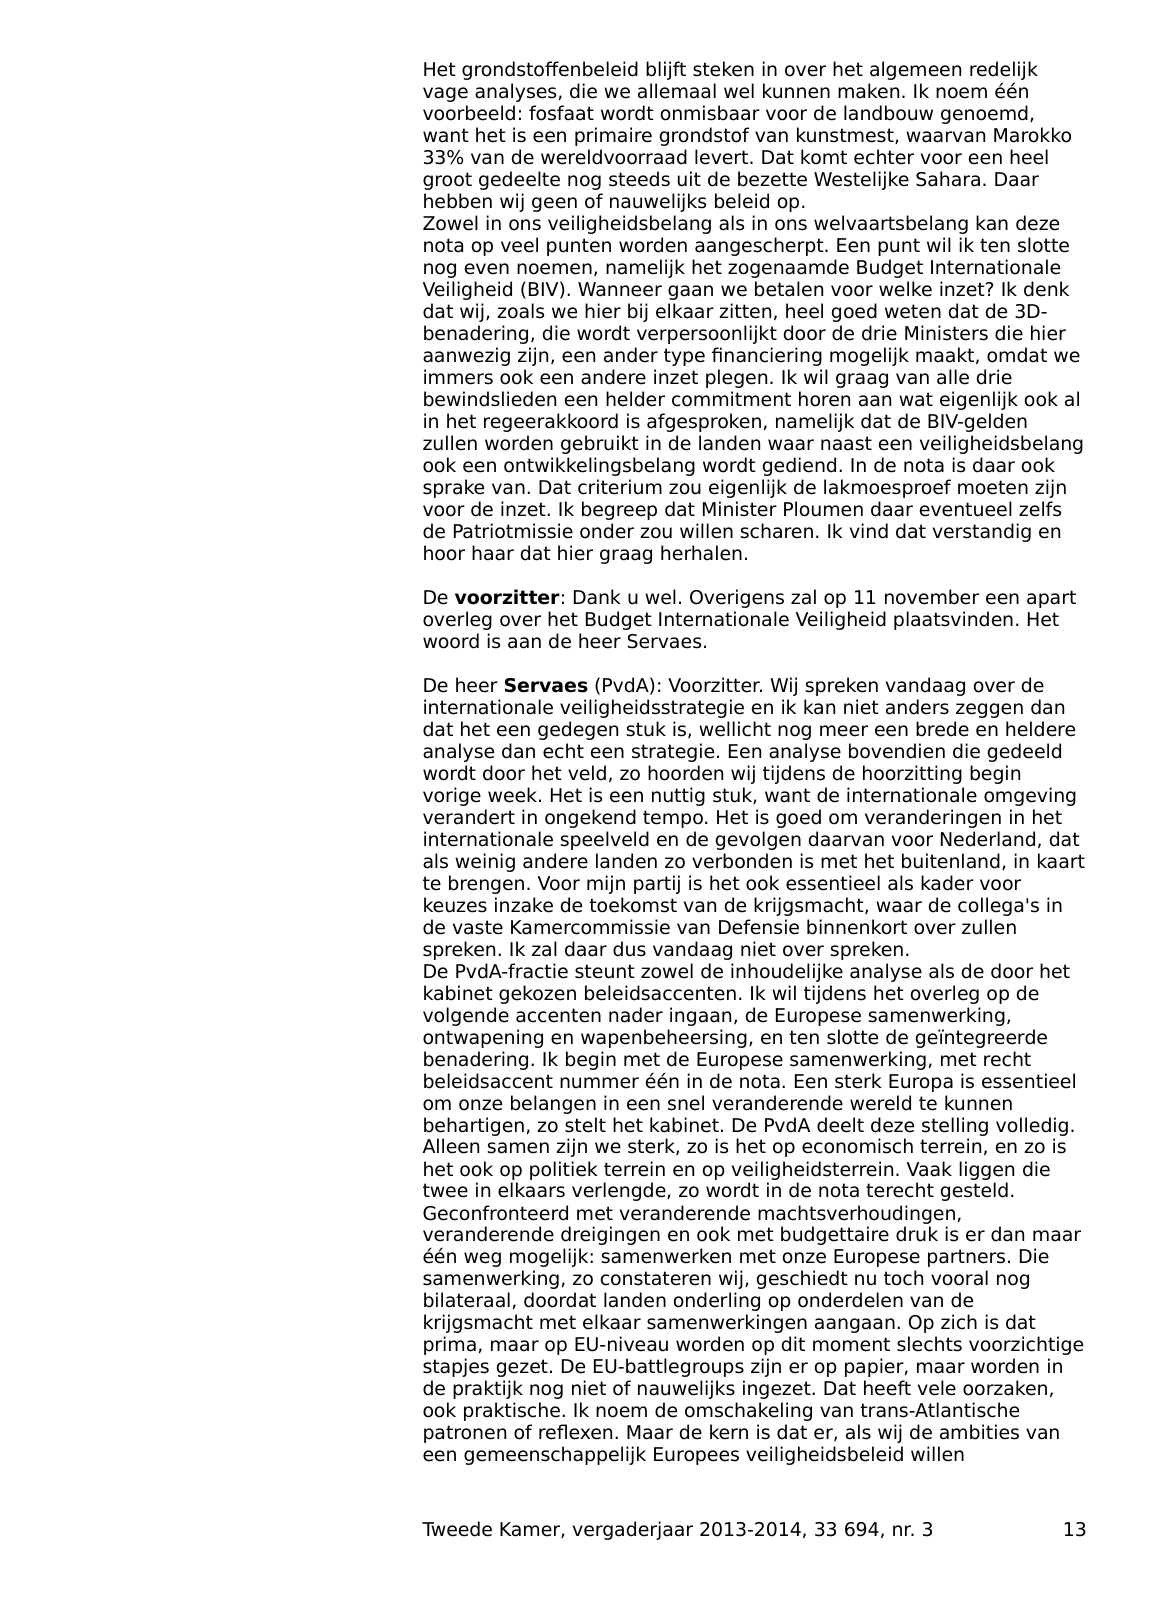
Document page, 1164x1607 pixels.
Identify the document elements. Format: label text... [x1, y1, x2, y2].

text De voorzitter: Dank u wel. Overigens zal op 11 november een apart overleg over het Budget Internationale Veiligheid plaatsvinden. Het woord is aan de heer Servaes. [422, 587, 1087, 653]
text Geconfronteerd met veranderende machtsverhoudingen, veranderende dreigingen en ook met budgettaire druk is er dan maar één weg mogelijk: samenwerken met onze Europese partners. Die samenwerking, zo constateren wij, geschiedt nu toch vooral nog bilateraal, doordat landen onderling op onderdelen van de krijgsmacht met elkaar samenwerkingen aangaan. Op zich is dat prima, maar op EU-niveau worden op dit moment slechts voorzichtige stapjes gezet. De EU-battlegroups zijn er op papier, maar worden in de praktijk nog niet of nauwelijks ingezet. Dat heeft vele oorzaken, ook praktische. Ik noem de omschakeling van trans-Atlantische patronen of reflexen. Maar de kern is dat er, als wij de ambities van een gemeenschappelijk Europees veiligheidsbeleid willen [422, 1202, 1087, 1466]
text Het grondstoffenbeleid blijft steken in over het algemeen redelijk vage analyses, die we allemaal wel kunnen maken. Ik noem één voorbeeld: fosfaat wordt onmisbaar voor de landbouw genoemd, want het is een primaire grondstof van kunstmest, waarvan Marokko 33% van de wereldvoorraad levert. Dat komt echter voor een heel groot gedeelte nog steeds uit de bezette Westelijke Sahara. Daar hebben wij geen of nauwelijks beleid op. [422, 59, 1087, 213]
text De heer Servaes (PvdA): Voorzitter. Wij spreken vandaag over de internationale veiligheidsstrategie en ik kan niet anders zeggen dan dat het een gedegen stuk is, wellicht nog meer een brede en heldere analyse dan echt een strategie. Een analyse bovendien die gedeeld wordt door het veld, zo hoorden wij tijdens de hoorzitting begin vorige week. Het is een nuttig stuk, want de internationale omgeving verandert in ongekend tempo. Het is goed om veranderingen in het internationale speelveld en de gevolgen daarvan voor Nederland, dat als weinig andere landen zo verbonden is met het buitenland, in kaart te brengen. Voor mijn partij is het ook essentieel als kader voor keuzes inzake de toekomst van de krijgsmacht, waar de collega's in de vaste Kamercommissie van Defensie binnenkort over zullen spreken. Ik zal daar dus vandaag niet over spreken. [422, 675, 1087, 961]
text Zowel in ons veiligheidsbelang als in ons welvaartsbelang kan deze nota op veel punten worden aangescherpt. Een punt wil ik ten slotte nog even noemen, namelijk het zogenaamde Budget Internationale Veiligheid (BIV). Wanneer gaan we betalen voor welke inzet? Ik denk dat wij, zoals we hier bij elkaar zitten, heel goed weten dat de 3D-benadering, die wordt verpersoonlijkt door de drie Ministers die hier aanwezig zijn, een ander type financiering mogelijk maakt, omdat we immers ook een andere inzet plegen. Ik wil graag van alle drie bewindslieden een helder commitment horen aan wat eigenlijk ook al in het regeerakkoord is afgesproken, namelijk dat de BIV-gelden zullen worden gebruikt in de landen waar naast een veiligheidsbelang ook een ontwikkelingsbelang wordt gediend. In de nota is daar ook sprake van. Dat criterium zou eigenlijk de lakmoesproef moeten zijn voor de inzet. Ik begreep dat Minister Ploumen daar eventueel zelfs de Patriotmissie onder zou willen scharen. Ik vind dat verstandig en hoor haar dat hier graag herhalen. [422, 213, 1087, 564]
text De PvdA-fractie steunt zowel de inhoudelijke analyse als de door het kabinet gekozen beleidsaccenten. Ik wil tijdens het overleg op de volgende accenten nader ingaan, de Europese samenwerking, ontwapening en wapenbeheersing, en ten slotte de geïntegreerde benadering. Ik begin met de Europese samenwerking, met recht beleidsaccent nummer één in de nota. Een sterk Europa is essentieel om onze belangen in een snel veranderende wereld te kunnen behartigen, zo stelt het kabinet. De PvdA deelt deze stelling volledig. Alleen samen zijn we sterk, zo is het op economisch terrein, en zo is het ook op politiek terrein en op veiligheidsterrein. Vaak liggen die twee in elkaars verlengde, zo wordt in de nota terecht gesteld. [422, 961, 1087, 1202]
